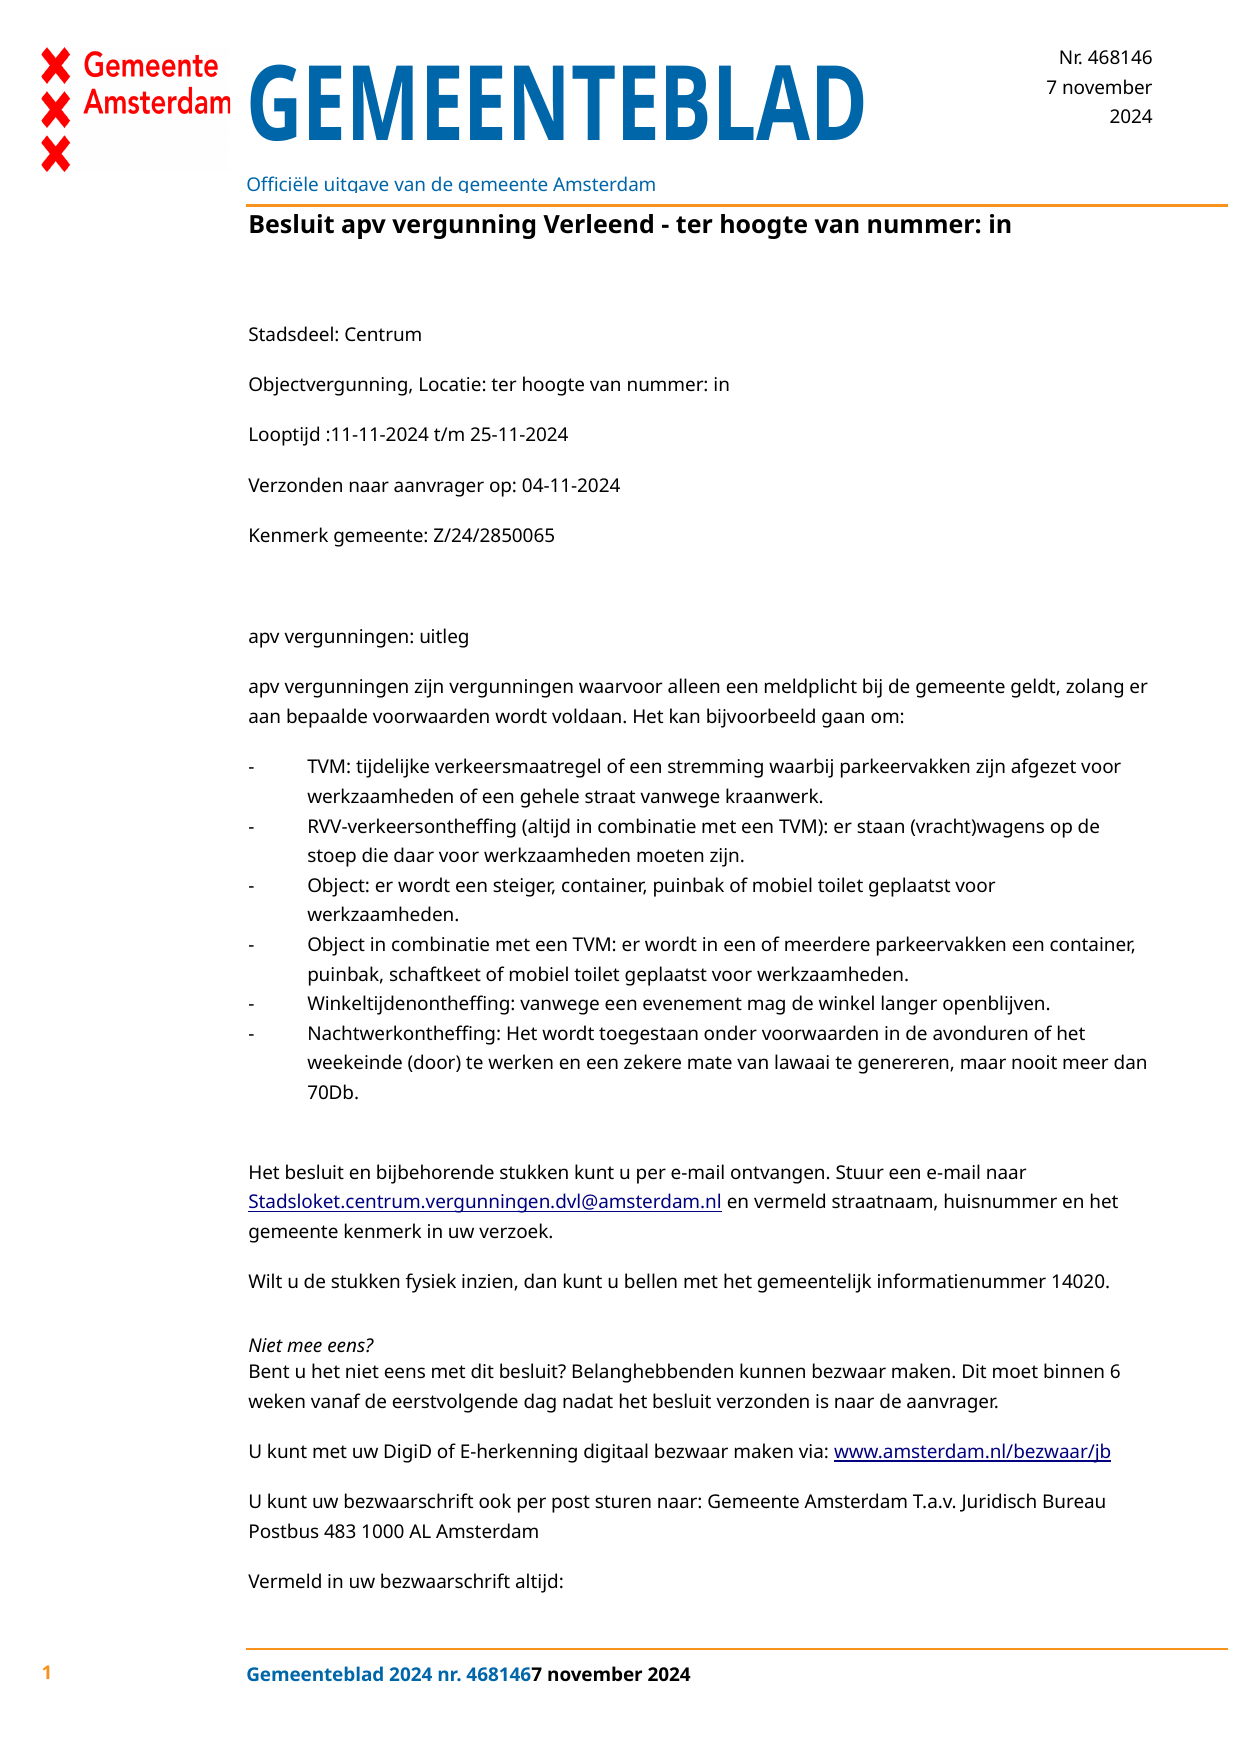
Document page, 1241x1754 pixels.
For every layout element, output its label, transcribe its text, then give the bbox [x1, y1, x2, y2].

text Objectvergunning, Locatie: ter hoogte van nummer: in [248, 371, 1152, 397]
text apv vergunningen zijn vergunningen waarvoor alleen een meldplicht bij de gemeente geldt, zolang er aan bepaalde voorwaarden wordt voldaan. Het kan bijvoorbeeld gaan om: [248, 674, 1152, 729]
text Besluit apv vergunning Verleend - ter hoogte van nummer: in [248, 207, 1152, 241]
list Object: er wordt een steiger, container, puinbak of mobiel toilet geplaatst voor werkzaamheden. [248, 872, 1152, 927]
text Verzonden naar aanvrager op: 04-11-2024 [248, 472, 1152, 498]
text Bent u het niet eens met dit besluit? Belanghebbenden kunnen bezwaar maken. Dit moet binnen 6 weken vanaf de eerstvolgende dag nadat het besluit verzonden is naar de aanvrager. [248, 1358, 1152, 1414]
list Nachtwerkontheffing: Het wordt toegestaan onder voorwaarden in de avonduren of het weekeinde (door) te werken en een zekere mate van lawaai te genereren, maar nooit meer dan 70Db. [248, 1020, 1152, 1105]
text apv vergunningen: uitleg [248, 623, 1152, 649]
text U kunt uw bezwaarschrift ook per post sturen naar: Gemeente Amsterdam T.a.v. Juridisch Bureau Postbus 483 1000 AL Amsterdam [248, 1489, 1152, 1544]
text Kenmerk gemeente: Z/24/2850065 [248, 522, 1152, 548]
text U kunt met uw DigiD of E-herkenning digitaal bezwaar maken via: www.amsterdam.nl/bezwaar/jb [248, 1438, 1152, 1464]
picture [41, 47, 231, 172]
list Winkeltijdenontheffing: vanwege een evenement mag de winkel langer openblijven. [248, 990, 1152, 1016]
text Wilt u de stukken fysiek inzien, dan kunt u bellen met het gemeentelijk informatienummer 14020. [248, 1269, 1152, 1294]
list Object in combinatie met een TVM: er wordt in een of meerdere parkeervakken een container, puinbak, schaftkeet of mobiel toilet geplaatst voor werkzaamheden. [248, 931, 1152, 986]
list RVV-verkeersontheffing (altijd in combinatie met een TVM): er staan (vracht)wagens op de stoep die daar voor werkzaamheden moeten zijn. [248, 813, 1152, 868]
text Vermeld in uw bezwaarschrift altijd: [248, 1569, 1152, 1594]
text Stadsdeel: Centrum [248, 321, 1152, 346]
text Het besluit en bijbehorende stukken kunt u per e-mail ontvangen. Stuur een e-mail naar Stadsloket.centrum.vergunningen.dvl@amsterdam.nl en vermeld straatnaam, huisnummer en het gemeente kenmerk in uw verzoek. [248, 1159, 1152, 1244]
text Looptijd :11-11-2024 t/m 25-11-2024 [248, 422, 1152, 447]
text Niet mee eens? [248, 1333, 1152, 1358]
list TVM: tijdelijke verkeersmaatregel of een stremming waarbij parkeervakken zijn afgezet voor werkzaamheden of een gehele straat vanwege kraanwerk. [248, 754, 1152, 809]
